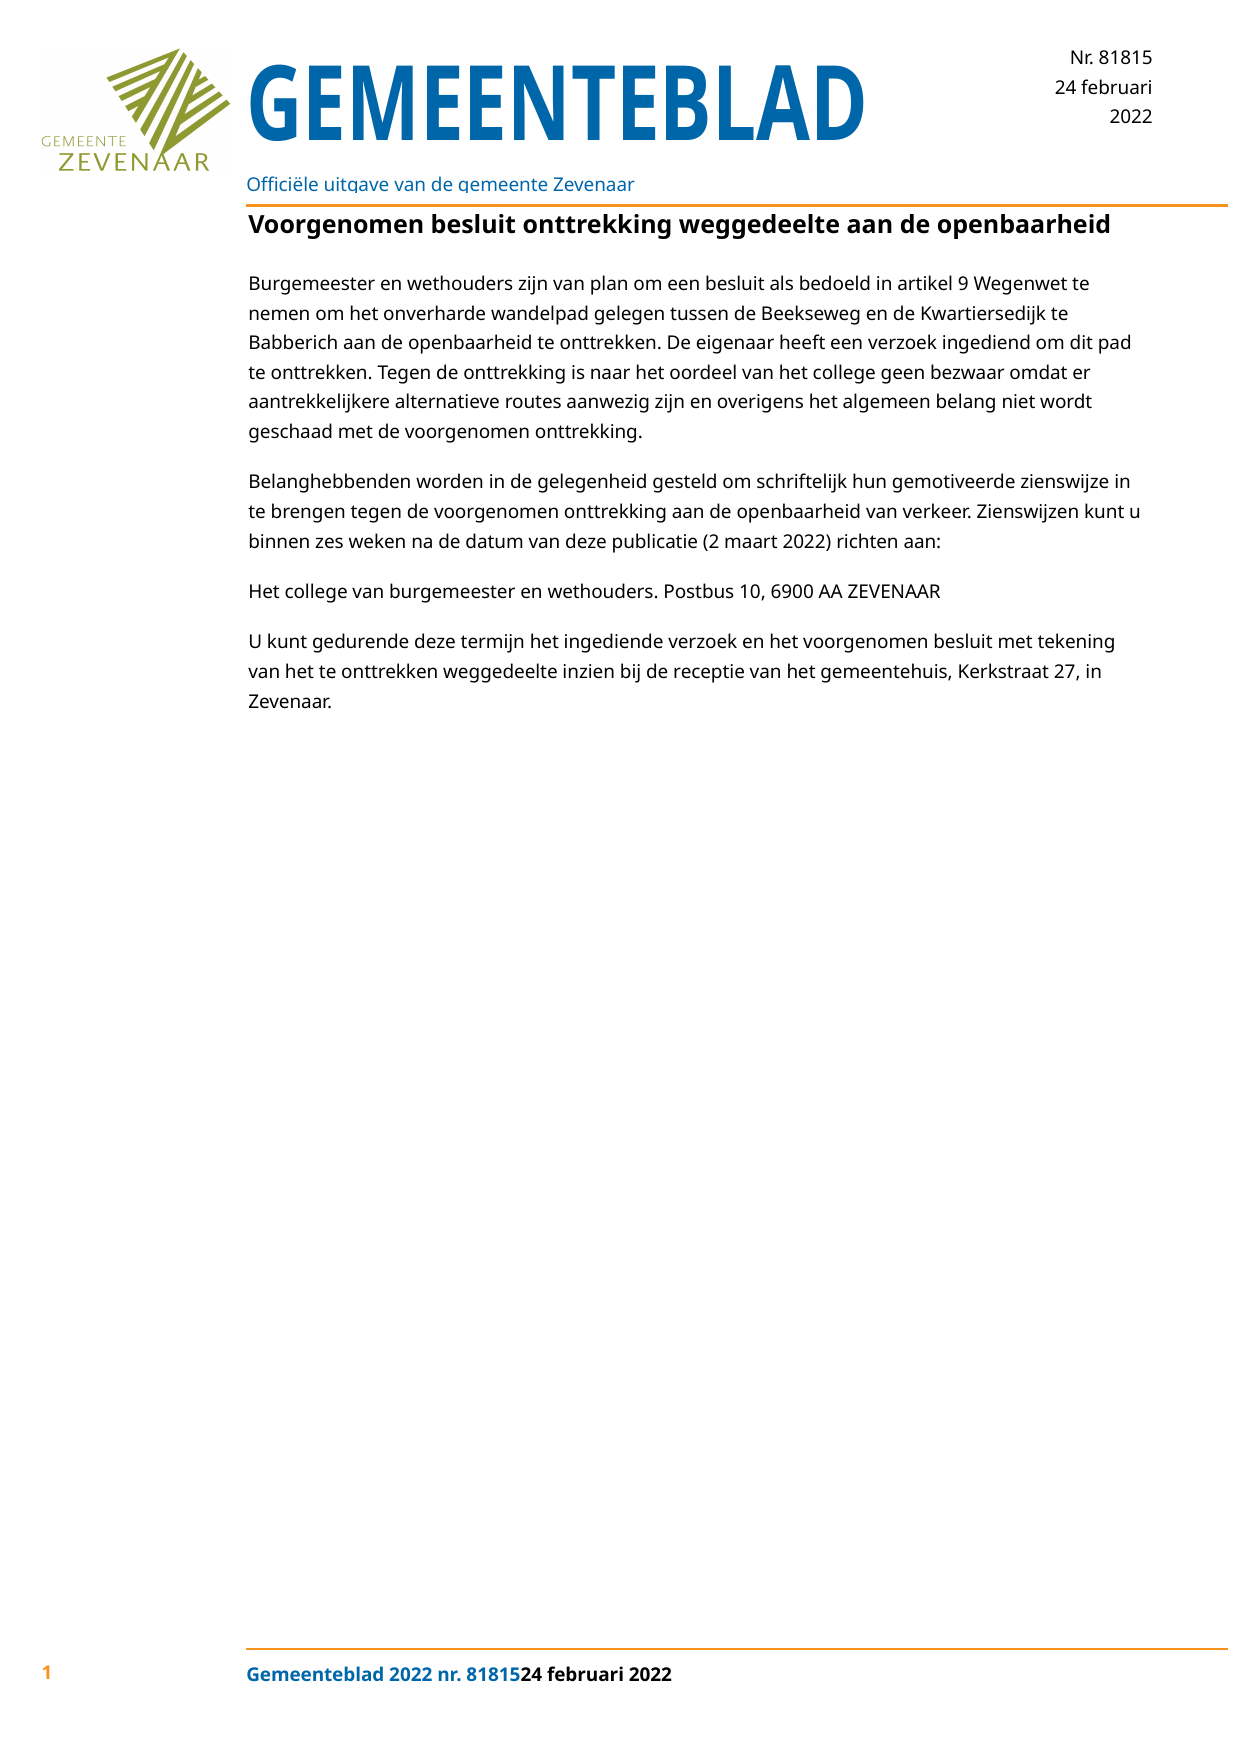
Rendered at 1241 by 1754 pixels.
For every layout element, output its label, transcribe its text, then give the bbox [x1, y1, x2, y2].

text Het college van burgemeester en wethouders. Postbus 10, 6900 AA ZEVENAAR [248, 578, 1152, 604]
text U kunt gedurende deze termijn het ingediende verzoek en het voorgenomen besluit met tekening van het te onttrekken weggedeelte inzien bij de receptie van het gemeentehuis, Kerkstraat 27, in Zevenaar. [248, 629, 1152, 713]
picture [41, 47, 231, 172]
text Voorgenomen besluit onttrekking weggedeelte aan de openbaarheid [248, 207, 1152, 241]
text Burgemeester en wethouders zijn van plan om een besluit als bedoeld in artikel 9 Wegenwet te nemen om het onverharde wandelpad gelegen tussen de Beekseweg en de Kwartiersedijk te Babberich aan de openbaarheid te onttrekken. De eigenaar heeft een verzoek ingediend om dit pad te onttrekken. Tegen de onttrekking is naar het oordeel van het college geen bezwaar omdat er aantrekkelijkere alternatieve routes aanwezig zijn en overigens het algemeen belang niet wordt geschaad met de voorgenomen onttrekking. [248, 270, 1152, 444]
text Belanghebbenden worden in de gelegenheid gesteld om schriftelijk hun gemotiveerde zienswijze in te brengen tegen de voorgenomen onttrekking aan de openbaarheid van verkeer. Zienswijzen kunt u binnen zes weken na de datum van deze publicatie (2 maart 2022) richten aan: [248, 469, 1152, 553]
